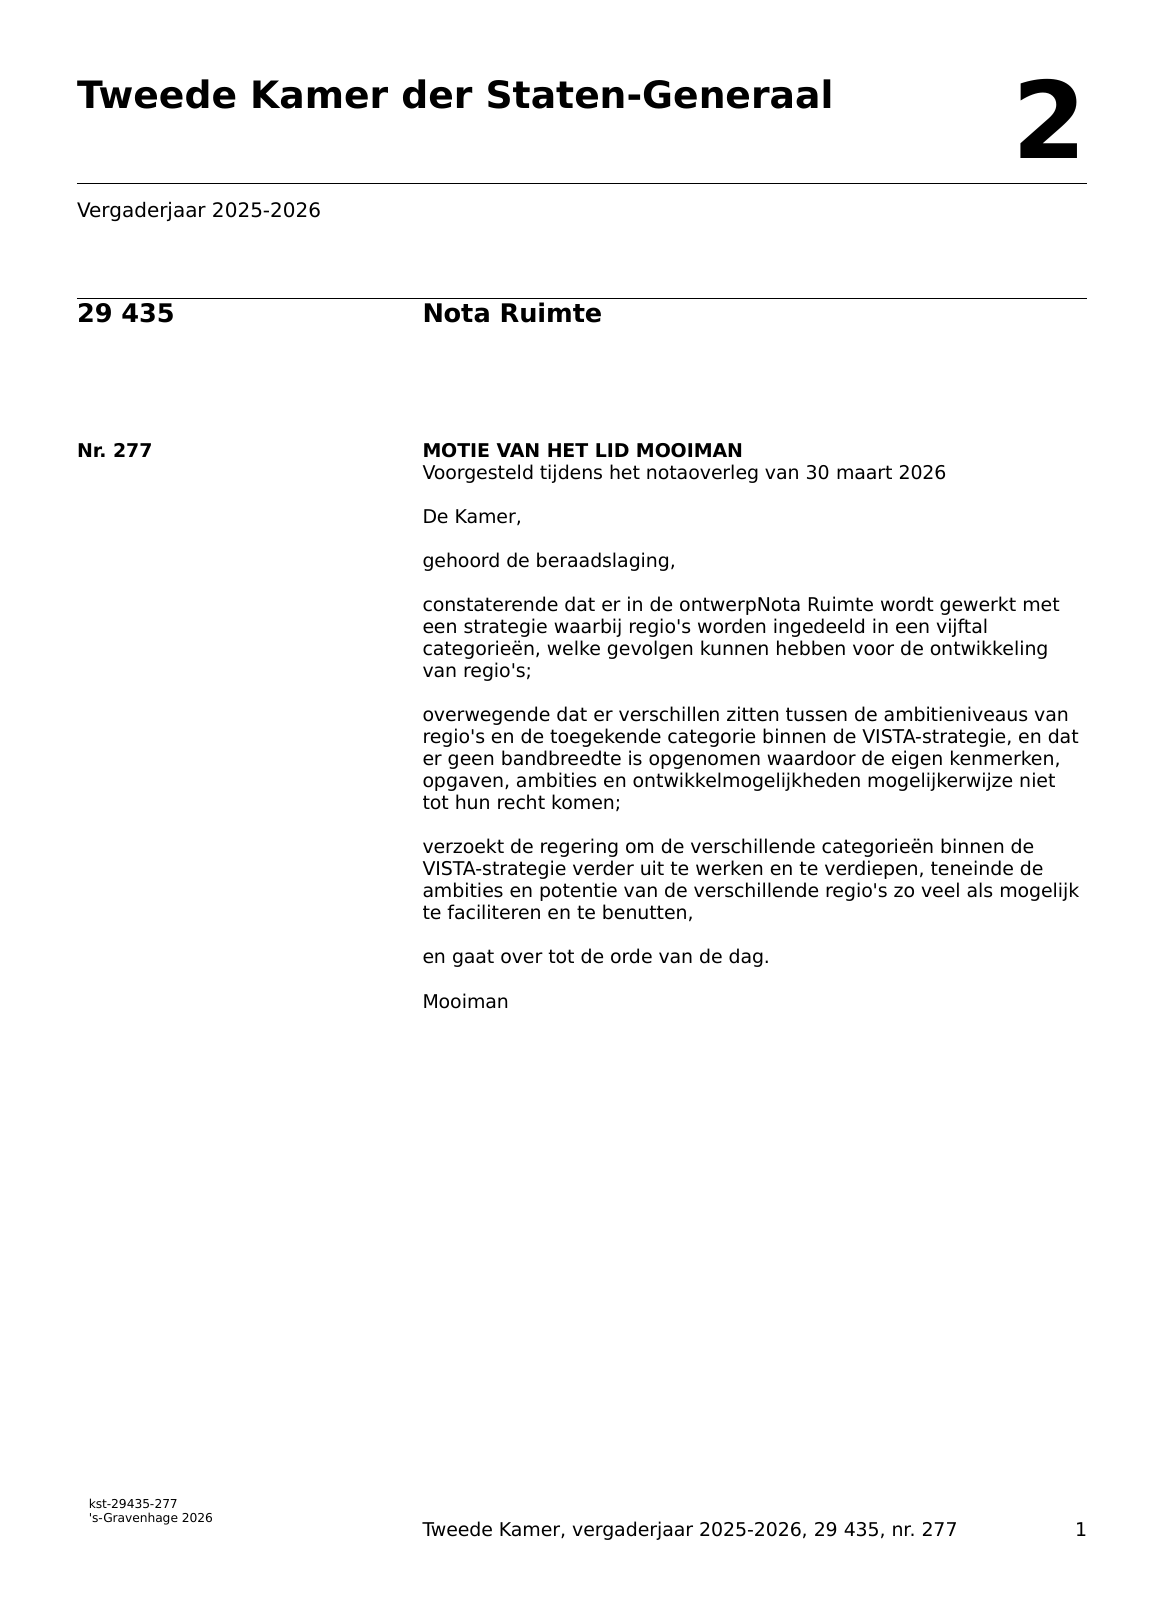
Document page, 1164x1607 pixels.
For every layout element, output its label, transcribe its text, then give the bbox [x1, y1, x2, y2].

text verzoekt de regering om de verschillende categorieën binnen de VISTA-strategie verder uit te werken en te verdiepen, teneinde de ambities en potentie van de verschillende regio's zo veel als mogelijk te faciliteren en te benutten, [422, 836, 1087, 924]
text 's-Gravenhage 2026 [88, 1511, 323, 1525]
text overwegende dat er verschillen zitten tussen de ambitieniveaus van regio's en de toegekende categorie binnen de VISTA-strategie, en dat er geen bandbreedte is opgenomen waardoor de eigen kenmerken, opgaven, ambities en ontwikkelmogelijkheden mogelijkerwijze niet tot hun recht komen; [422, 704, 1087, 814]
subtitle 29 435 Nota Ruimte [77, 299, 1087, 329]
text De Kamer, [422, 506, 1087, 528]
text gehoord de beraadslaging, [422, 550, 1087, 572]
subtitle Nr. 277 MOTIE VAN HET LID MOOIMAN [77, 440, 1087, 462]
text kst-29435-277 [88, 1497, 323, 1511]
table_cell Vergaderjaar 2025-2026 [77, 184, 1087, 298]
text en gaat over tot de orde van de dag. [422, 946, 1087, 968]
table_header 2 [886, 59, 1087, 183]
text Voorgesteld tijdens het notaoverleg van 30 maart 2026 [422, 462, 1087, 484]
text Mooiman [422, 991, 1087, 1013]
text constaterende dat er in de ontwerpNota Ruimte wordt gewerkt met een strategie waarbij regio's worden ingedeeld in een vijftal categorieën, welke gevolgen kunnen hebben voor de ontwikkeling van regio's; [422, 594, 1087, 682]
table_header Tweede Kamer der Staten-Generaal [77, 59, 886, 183]
